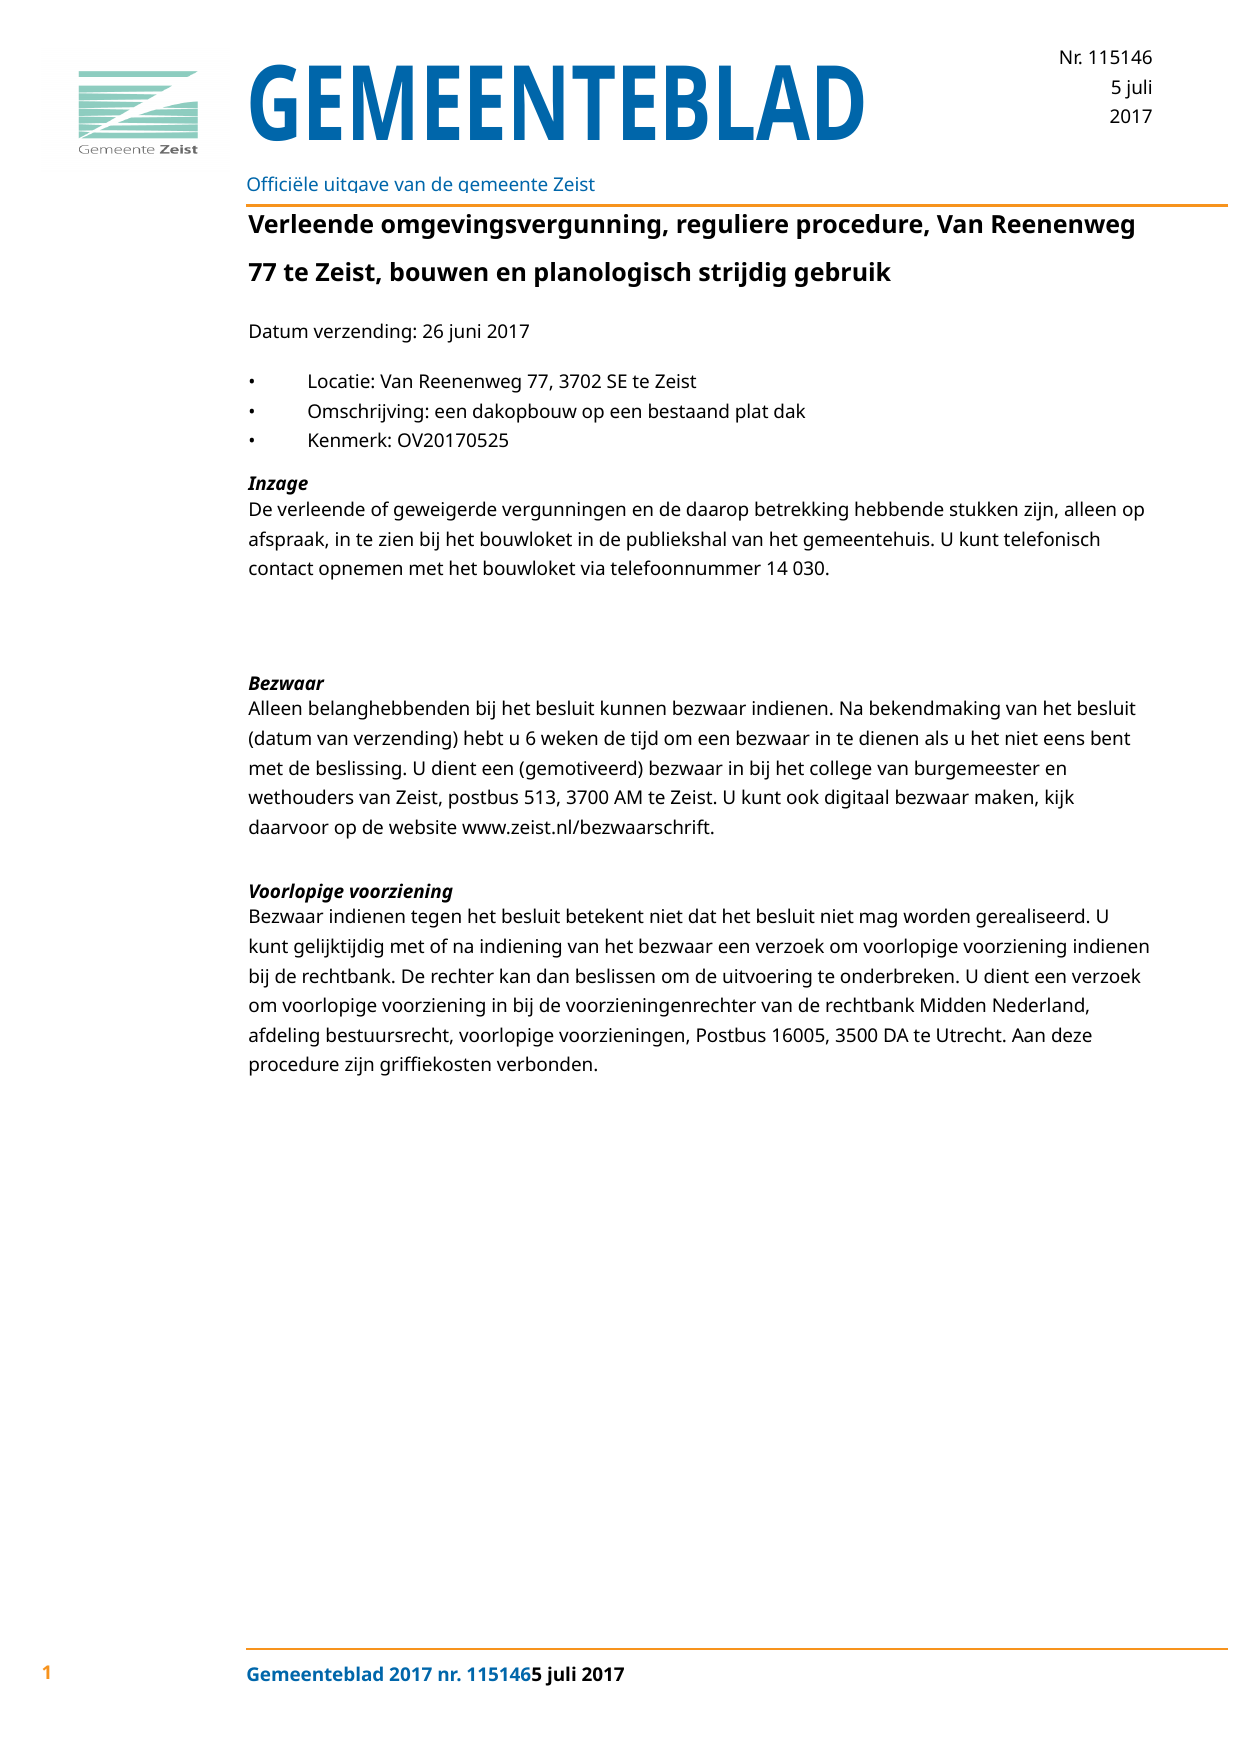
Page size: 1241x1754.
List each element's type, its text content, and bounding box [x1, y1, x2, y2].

list Locatie: Van Reenenweg 77, 3702 SE te Zeist [248, 368, 1152, 394]
text Alleen belanghebbenden bij het besluit kunnen bezwaar indienen. Na bekendmaking van het besluit (datum van verzending) hebt u 6 weken de tijd om een bezwaar in te dienen als u het niet eens bent met de beslissing. U dient een (gemotiveerd) bezwaar in bij het college van burgemeester en wethouders van Zeist, postbus 513, 3700 AM te Zeist. U kunt ook digitaal bezwaar maken, kijk daarvoor op de website www.zeist.nl/bezwaarschrift. [248, 696, 1152, 840]
text Bezwaar indienen tegen het besluit betekent niet dat het besluit niet mag worden gerealiseerd. U kunt gelijktijdig met of na indiening van het bezwaar een verzoek om voorlopige voorziening indienen bij de rechtbank. De rechter kan dan beslissen om de uitvoering te onderbreken. U dient een verzoek om voorlopige voorziening in bij de voorzieningenrechter van de rechtbank Midden Nederland, afdeling bestuursrecht, voorlopige voorzieningen, Postbus 16005, 3500 DA te Utrecht. Aan deze procedure zijn griffiekosten verbonden. [248, 904, 1152, 1077]
text Verleende omgevingsvergunning, reguliere procedure, Van Reenenweg 77 te Zeist, bouwen en planologisch strijdig gebruik [248, 207, 1152, 288]
list Omschrijving: een dakopbouw op een bestaand plat dak [248, 398, 1152, 424]
text Voorlopige voorziening [248, 878, 1152, 904]
text Datum verzending: 26 juni 2017 [248, 318, 1152, 344]
text De verleende of geweigerde vergunningen en de daarop betrekking hebbende stukken zijn, alleen op afspraak, in te zien bij het bouwloket in de publiekshal van het gemeentehuis. U kunt telefonisch contact opnemen met het bouwloket via telefoonnummer 14 030. [248, 496, 1152, 581]
text Inzage [248, 471, 1152, 496]
picture [41, 47, 231, 172]
text Bezwaar [248, 670, 1152, 696]
list Kenmerk: OV20170525 [248, 427, 1152, 453]
